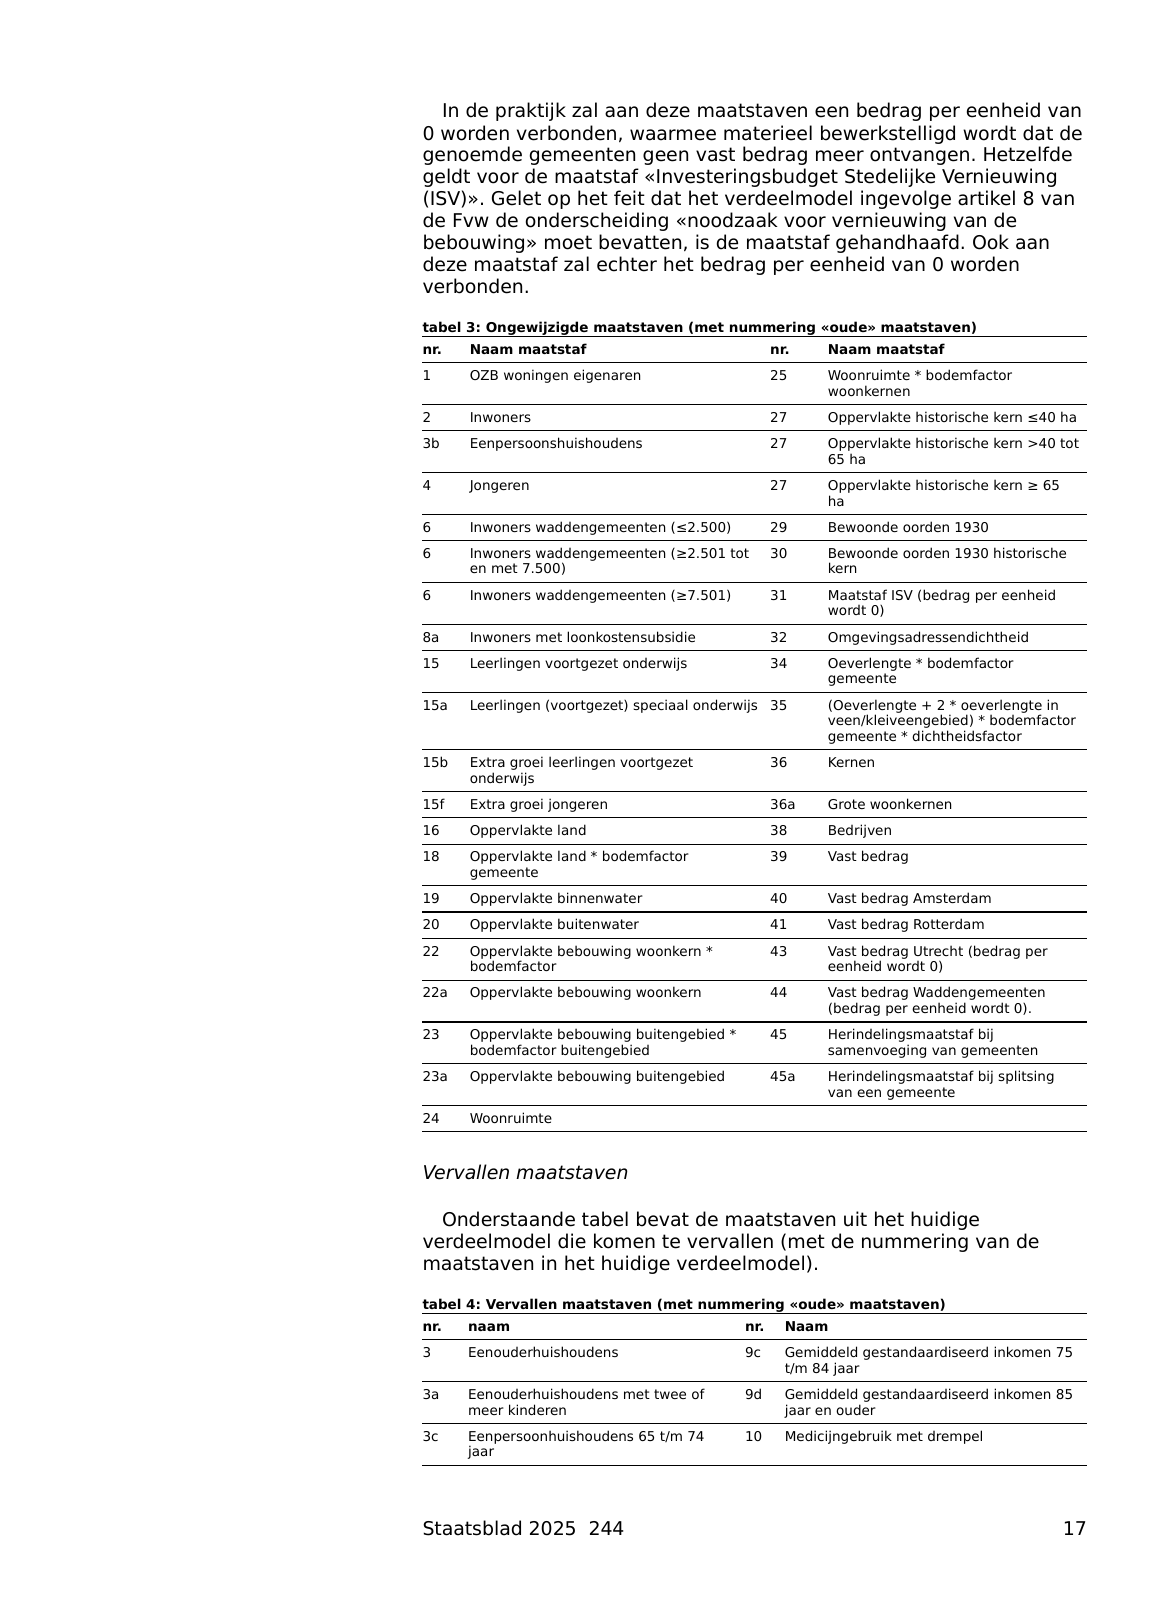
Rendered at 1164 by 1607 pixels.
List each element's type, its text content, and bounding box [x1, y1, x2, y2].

table_cell Naam [779, 1314, 1087, 1339]
table_cell Oppervlakte land * bodemfactor gemeente [464, 845, 764, 885]
table_cell Bewoonde oorden 1930 [822, 515, 1087, 540]
table_cell 16 [422, 818, 464, 843]
table_cell Grote woonkernen [822, 792, 1087, 817]
table_cell Oppervlakte historische kern ≥ 65 ha [822, 473, 1087, 514]
table_cell 1 [422, 363, 464, 404]
table_cell 3 [422, 1340, 462, 1381]
table_cell Oppervlakte buitenwater [464, 913, 764, 938]
table_cell Extra groei leerlingen voortgezet onderwijs [464, 750, 764, 791]
table_cell Eenouderhuishoudens met twee of meer kinderen [462, 1382, 739, 1423]
table_cell 6 [422, 515, 464, 540]
table_cell 32 [764, 625, 822, 650]
table_cell 8a [422, 625, 464, 650]
table_cell 27 [764, 431, 822, 472]
table_header tabel 3: Ongewijzigde maatstaven (met nummering «oude» maatstaven) [422, 320, 1087, 336]
table_cell 43 [764, 939, 822, 979]
table_cell nr. [739, 1314, 778, 1339]
table_cell naam [462, 1314, 739, 1339]
table_cell Maatstaf ISV (bedrag per eenheid wordt 0) [822, 583, 1087, 624]
table_cell Oppervlakte bebouwing buitengebied [464, 1064, 764, 1105]
table_cell Gemiddeld gestandaardiseerd inkomen 85 jaar en ouder [779, 1382, 1087, 1423]
table_cell 36 [764, 750, 822, 791]
table_cell Herindelingsmaatstaf bij samenvoeging van gemeenten [822, 1023, 1087, 1063]
table_cell 41 [764, 913, 822, 938]
table_cell Oppervlakte historische kern ≤40 ha [822, 405, 1087, 430]
table_header tabel 4: Vervallen maatstaven (met nummering «oude» maatstaven) [422, 1297, 1087, 1313]
text In de praktijk zal aan deze maatstaven een bedrag per eenheid van 0 worden verbonden, waarmee materieel bewerkstelligd wordt dat de genoemde gemeenten geen vast bedrag meer ontvangen. Hetzelfde geldt voor de maatstaf «Investeringsbudget Stedelijke Vernieuwing (ISV)». Gelet op het feit dat het verdeelmodel ingevolge artikel 8 van de Fvw de onderscheiding «noodzaak voor vernieuwing van de bebouwing» moet bevatten, is de maatstaf gehandhaafd. Ook aan deze maatstaf zal echter het bedrag per eenheid van 0 worden verbonden. [422, 100, 1087, 298]
table_cell Eenouderhuishoudens [462, 1340, 739, 1381]
table_cell Bewoonde oorden 1930 historische kern [822, 541, 1087, 582]
table_cell nr. [422, 1314, 462, 1339]
table_cell Oeverlengte * bodemfactor gemeente [822, 651, 1087, 692]
table_cell Bedrijven [822, 818, 1087, 843]
table_cell Oppervlakte binnenwater [464, 886, 764, 911]
table_cell 9c [739, 1340, 778, 1381]
table_cell 15 [422, 651, 464, 692]
table_cell 4 [422, 473, 464, 514]
table_cell Woonruimte [464, 1106, 764, 1131]
table_cell Woonruimte * bodemfactor woonkernen [822, 363, 1087, 404]
table_cell 30 [764, 541, 822, 582]
table_cell 45 [764, 1023, 822, 1063]
table_cell Vast bedrag [822, 845, 1087, 885]
table_cell Oppervlakte land [464, 818, 764, 843]
table_cell Omgevingsadressendichtheid [822, 625, 1087, 650]
table_cell Vast bedrag Utrecht (bedrag per eenheid wordt 0) [822, 939, 1087, 979]
table_cell 15f [422, 792, 464, 817]
table_cell Naam maatstaf [464, 337, 764, 362]
table_cell Jongeren [464, 473, 764, 514]
table_cell Leerlingen (voortgezet) speciaal onderwijs [464, 693, 764, 749]
table_cell 36a [764, 792, 822, 817]
table_cell Medicijngebruik met drempel [779, 1424, 1087, 1464]
table_cell OZB woningen eigenaren [464, 363, 764, 404]
table_cell Eenpersoonshuishoudens [464, 431, 764, 472]
table_cell 19 [422, 886, 464, 911]
table_cell Inwoners waddengemeenten (≤2.500) [464, 515, 764, 540]
subtitle Vervallen maatstaven [422, 1162, 1087, 1184]
table_cell Oppervlakte historische kern >40 tot 65 ha [822, 431, 1087, 472]
table_cell 3c [422, 1424, 462, 1464]
table_cell 25 [764, 363, 822, 404]
table_cell 31 [764, 583, 822, 624]
table_cell Inwoners [464, 405, 764, 430]
table_cell 45a [764, 1064, 822, 1105]
table_cell 9d [739, 1382, 778, 1423]
table_cell Oppervlakte bebouwing woonkern * bodemfactor [464, 939, 764, 979]
table_cell Naam maatstaf [822, 337, 1087, 362]
table_cell 24 [422, 1106, 464, 1131]
table_cell nr. [422, 337, 464, 362]
table_cell 38 [764, 818, 822, 843]
table_cell 40 [764, 886, 822, 911]
table_cell Gemiddeld gestandaardiseerd inkomen 75 t/m 84 jaar [779, 1340, 1087, 1381]
table_cell Herindelingsmaatstaf bij splitsing van een gemeente [822, 1064, 1087, 1105]
table_cell 15b [422, 750, 464, 791]
table_cell (Oeverlengte + 2 * oeverlengte in veen/kleiveengebied) * bodemfactor gemeente * dichtheidsfactor [822, 693, 1087, 749]
table_cell Inwoners waddengemeenten (≥2.501 tot en met 7.500) [464, 541, 764, 582]
table_cell 6 [422, 541, 464, 582]
table_cell 23 [422, 1023, 464, 1063]
text Onderstaande tabel bevat de maatstaven uit het huidige verdeelmodel die komen te vervallen (met de nummering van de maatstaven in het huidige verdeelmodel). [422, 1209, 1087, 1275]
table_cell Oppervlakte bebouwing buitengebied * bodemfactor buitengebied [464, 1023, 764, 1063]
table_cell Kernen [822, 750, 1087, 791]
table_cell 34 [764, 651, 822, 692]
table_cell 29 [764, 515, 822, 540]
table_cell 44 [764, 981, 822, 1021]
table_cell 15a [422, 693, 464, 749]
table_cell Vast bedrag Amsterdam [822, 886, 1087, 911]
table_cell nr. [764, 337, 822, 362]
table_cell 3b [422, 431, 464, 472]
table_cell 27 [764, 405, 822, 430]
table_cell Leerlingen voortgezet onderwijs [464, 651, 764, 692]
table_cell [764, 1106, 822, 1131]
table_cell Extra groei jongeren [464, 792, 764, 817]
table_cell 22a [422, 981, 464, 1021]
table_cell 22 [422, 939, 464, 979]
table_cell [822, 1106, 1087, 1131]
table_cell 27 [764, 473, 822, 514]
table_cell Oppervlakte bebouwing woonkern [464, 981, 764, 1021]
table_cell Inwoners met loonkostensubsidie [464, 625, 764, 650]
table_cell 20 [422, 913, 464, 938]
table_cell 18 [422, 845, 464, 885]
table_cell 10 [739, 1424, 778, 1464]
table_cell 35 [764, 693, 822, 749]
table_cell Vast bedrag Rotterdam [822, 913, 1087, 938]
table_cell 6 [422, 583, 464, 624]
table_cell 2 [422, 405, 464, 430]
table_cell 3a [422, 1382, 462, 1423]
table_cell 23a [422, 1064, 464, 1105]
table_cell Inwoners waddengemeenten (≥7.501) [464, 583, 764, 624]
table_cell Eenpersoonhuishoudens 65 t/m 74 jaar [462, 1424, 739, 1464]
table_cell 39 [764, 845, 822, 885]
table_cell Vast bedrag Waddengemeenten (bedrag per eenheid wordt 0). [822, 981, 1087, 1021]
